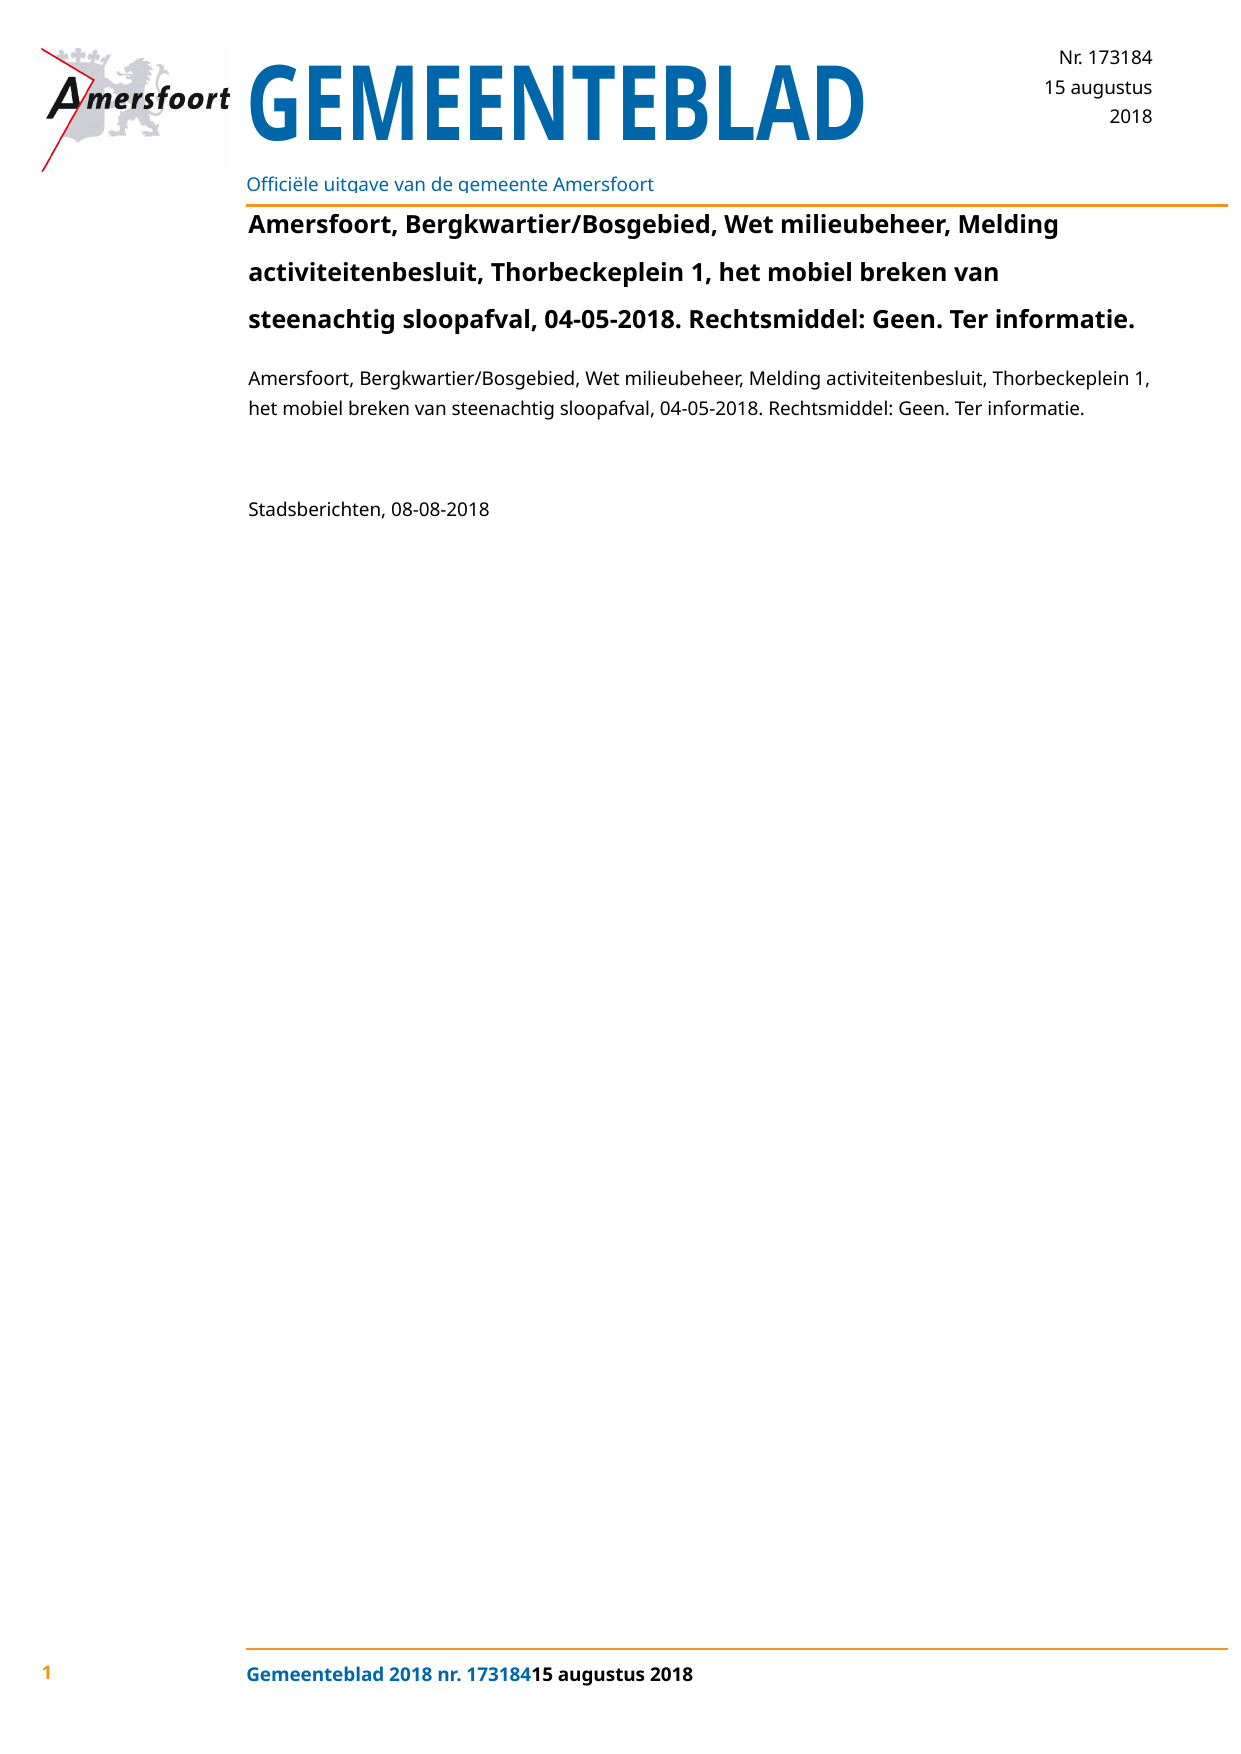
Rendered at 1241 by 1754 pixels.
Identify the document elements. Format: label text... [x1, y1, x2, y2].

text Amersfoort, Bergkwartier/Bosgebied, Wet milieubeheer, Melding activiteitenbesluit, Thorbeckeplein 1, het mobiel breken van steenachtig sloopafval, 04-05-2018. Rechtsmiddel: Geen. Ter informatie. [248, 366, 1152, 421]
text Stadsberichten, 08-08-2018 [248, 496, 1152, 522]
text Amersfoort, Bergkwartier/Bosgebied, Wet milieubeheer, Melding activiteitenbesluit, Thorbeckeplein 1, het mobiel breken van steenachtig sloopafval, 04-05-2018. Rechtsmiddel: Geen. Ter informatie. [248, 207, 1152, 336]
picture [41, 47, 231, 172]
